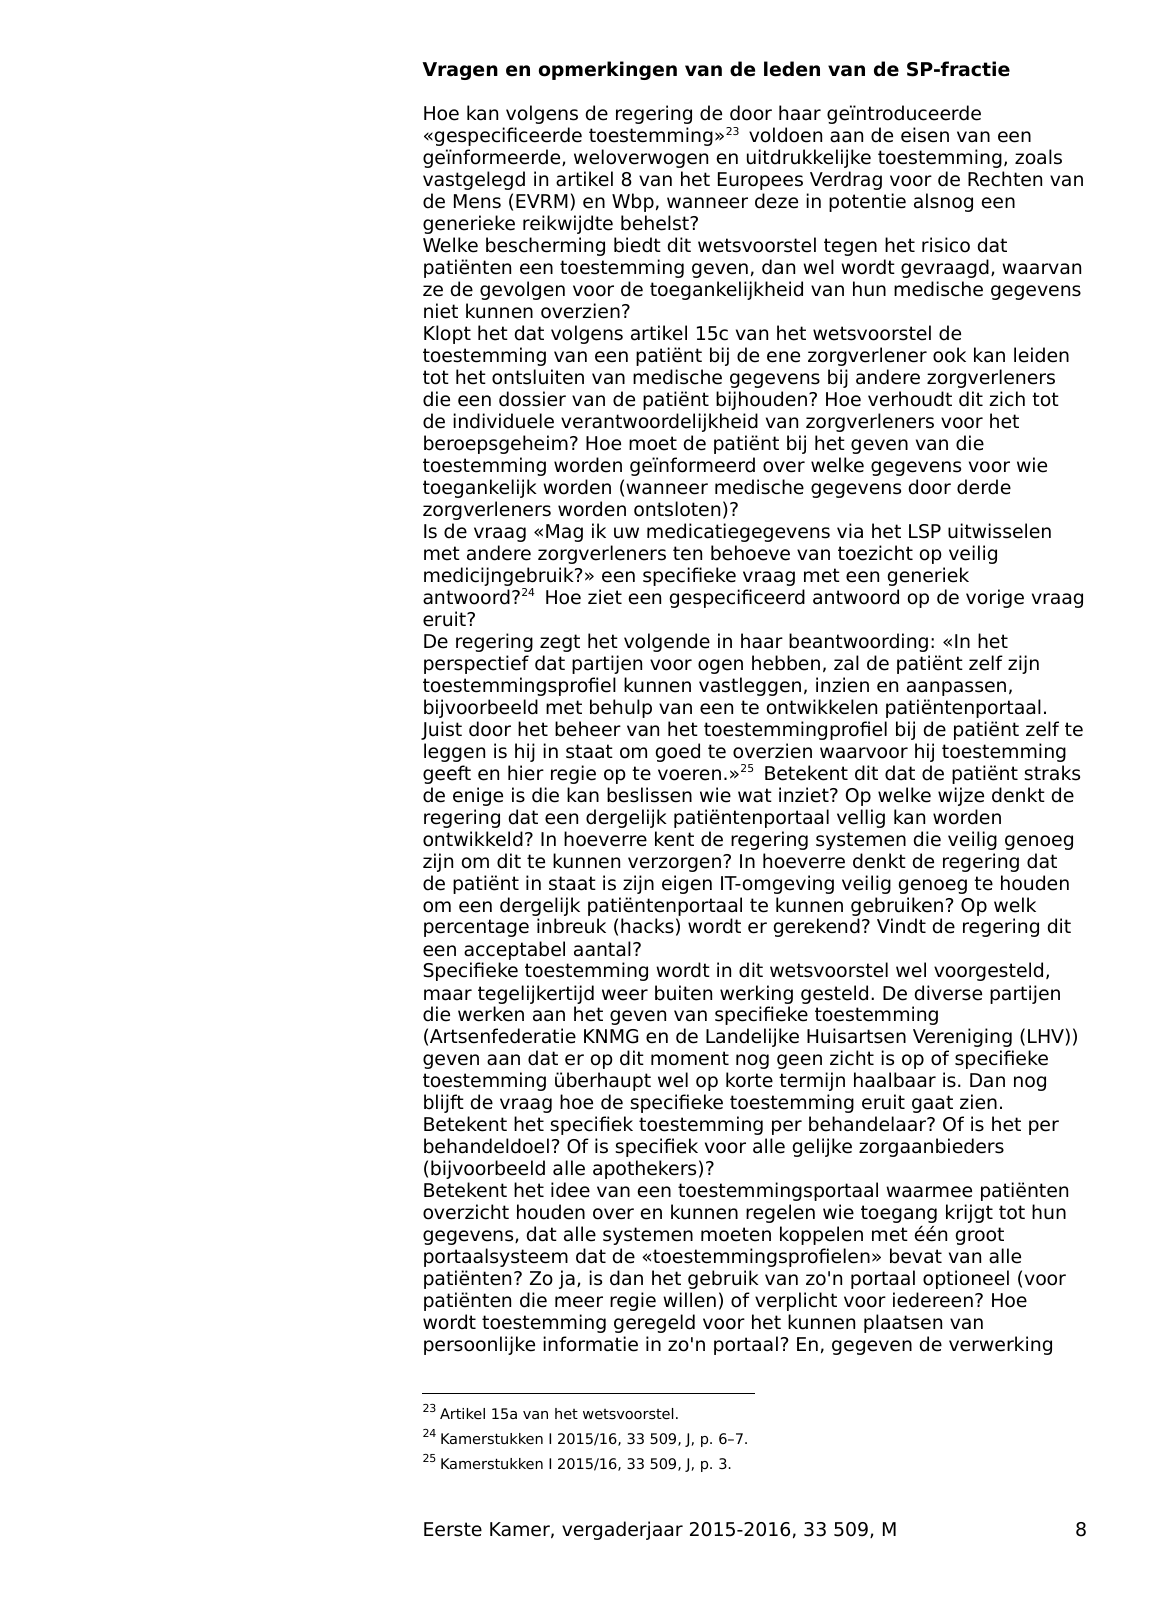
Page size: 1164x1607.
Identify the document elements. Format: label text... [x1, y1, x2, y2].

text Kamerstukken I 2015/16, 33 509, J, p. 6–7. [422, 1427, 1087, 1449]
text Welke bescherming biedt dit wetsvoorstel tegen het risico dat patiënten een toestemming geven, dan wel wordt gevraagd, waarvan ze de gevolgen voor de toegankelijkheid van hun medische gegevens niet kunnen overzien? [422, 235, 1087, 323]
text Specifieke toestemming wordt in dit wetsvoorstel wel voorgesteld, maar tegelijkertijd weer buiten werking gesteld. De diverse partijen die werken aan het geven van specifieke toestemming (Artsenfederatie KNMG en de Landelijke Huisartsen Vereniging (LHV)) geven aan dat er op dit moment nog geen zicht is op of specifieke toestemming überhaupt wel op korte termijn haalbaar is. Dan nog blijft de vraag hoe de specifieke toestemming eruit gaat zien. Betekent het specifiek toestemming per behandelaar? Of is het per behandeldoel? Of is specifiek voor alle gelijke zorgaanbieders (bijvoorbeeld alle apothekers)? [422, 960, 1087, 1180]
text Betekent het idee van een toestemmingsportaal waarmee patiënten overzicht houden over en kunnen regelen wie toegang krijgt tot hun gegevens, dat alle systemen moeten koppelen met één groot portaalsysteem dat de «toestemmingsprofielen» bevat van alle patiënten? Zo ja, is dan het gebruik van zo'n portaal optioneel (voor patiënten die meer regie willen) of verplicht voor iedereen? Hoe wordt toestemming geregeld voor het kunnen plaatsen van persoonlijke informatie in zo'n portaal? En, gegeven de verwerking [422, 1180, 1087, 1356]
text De regering zegt het volgende in haar beantwoording: «In het perspectief dat partijen voor ogen hebben, zal de patiënt zelf zijn toestemmingsprofiel kunnen vastleggen, inzien en aanpassen, bijvoorbeeld met behulp van een te ontwikkelen patiëntenportaal. Juist door het beheer van het toestemmingprofiel bij de patiënt zelf te leggen is hij in staat om goed te overzien waarvoor hij toestemming geeft en hier regie op te voeren.» Betekent dit dat de patiënt straks de enige is die kan beslissen wie wat inziet? Op welke wijze denkt de regering dat een dergelijk patiëntenportaal vellig kan worden ontwikkeld? In hoeverre kent de regering systemen die veilig genoeg zijn om dit te kunnen verzorgen? In hoeverre denkt de regering dat de patiënt in staat is zijn eigen IT-omgeving veilig genoeg te houden om een dergelijk patiëntenportaal te kunnen gebruiken? Op welk percentage inbreuk (hacks) wordt er gerekend? Vindt de regering dit een acceptabel aantal? [422, 631, 1087, 960]
text Is de vraag «Mag ik uw medicatiegegevens via het LSP uitwisselen met andere zorgverleners ten behoeve van toezicht op veilig medicijngebruik?» een specifieke vraag met een generiek antwoord? Hoe ziet een gespecificeerd antwoord op de vorige vraag eruit? [422, 521, 1087, 631]
text Hoe kan volgens de regering de door haar geïntroduceerde «gespecificeerde toestemming» voldoen aan de eisen van een geïnformeerde, weloverwogen en uitdrukkelijke toestemming, zoals vastgelegd in artikel 8 van het Europees Verdrag voor de Rechten van de Mens (EVRM) en Wbp, wanneer deze in potentie alsnog een generieke reikwijdte behelst? [422, 103, 1087, 235]
text Artikel 15a van het wetsvoorstel. [422, 1402, 1087, 1424]
subtitle Vragen en opmerkingen van de leden van de SP-fractie [422, 59, 1087, 81]
text Klopt het dat volgens artikel 15c van het wetsvoorstel de toestemming van een patiënt bij de ene zorgverlener ook kan leiden tot het ontsluiten van medische gegevens bij andere zorgverleners die een dossier van de patiënt bijhouden? Hoe verhoudt dit zich tot de individuele verantwoordelijkheid van zorgverleners voor het beroepsgeheim? Hoe moet de patiënt bij het geven van die toestemming worden geïnformeerd over welke gegevens voor wie toegankelijk worden (wanneer medische gegevens door derde zorgverleners worden ontsloten)? [422, 323, 1087, 521]
text Kamerstukken I 2015/16, 33 509, J, p. 3. [422, 1452, 1087, 1474]
